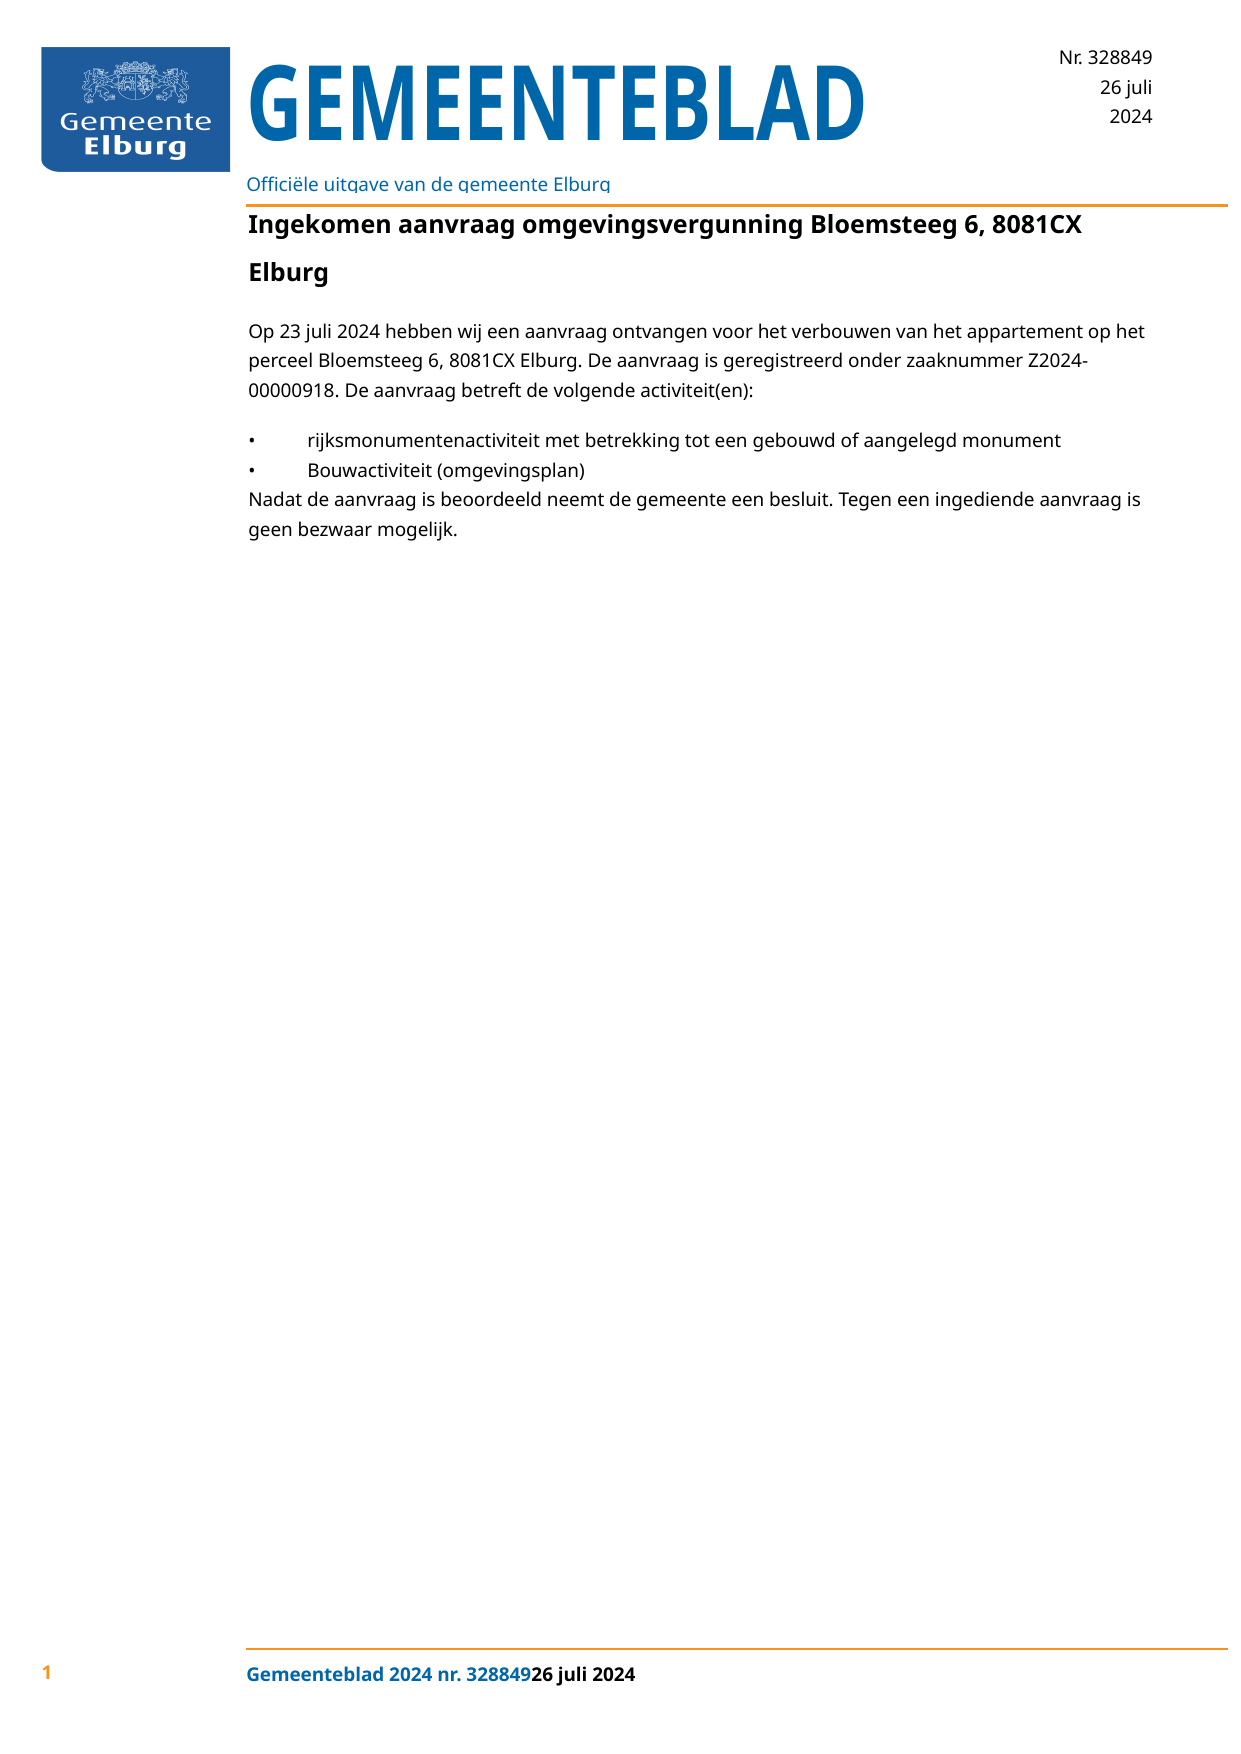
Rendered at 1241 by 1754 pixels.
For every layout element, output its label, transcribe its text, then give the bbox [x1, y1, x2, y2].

picture [41, 47, 231, 172]
list Bouwactiviteit (omgevingsplan) [248, 457, 1152, 483]
list rijksmonumentenactiviteit met betrekking tot een gebouwd of aangelegd monument [248, 427, 1152, 453]
text Nadat de aanvraag is beoordeeld neemt de gemeente een besluit. Tegen een ingediende aanvraag is geen bezwaar mogelijk. [248, 487, 1152, 542]
text Op 23 juli 2024 hebben wij een aanvraag ontvangen voor het verbouwen van het appartement op het perceel Bloemsteeg 6, 8081CX Elburg. De aanvraag is geregistreerd onder zaaknummer Z2024-00000918. De aanvraag betreft de volgende activiteit(en): [248, 318, 1152, 403]
text Ingekomen aanvraag omgevingsvergunning Bloemsteeg 6, 8081CX Elburg [248, 207, 1152, 288]
